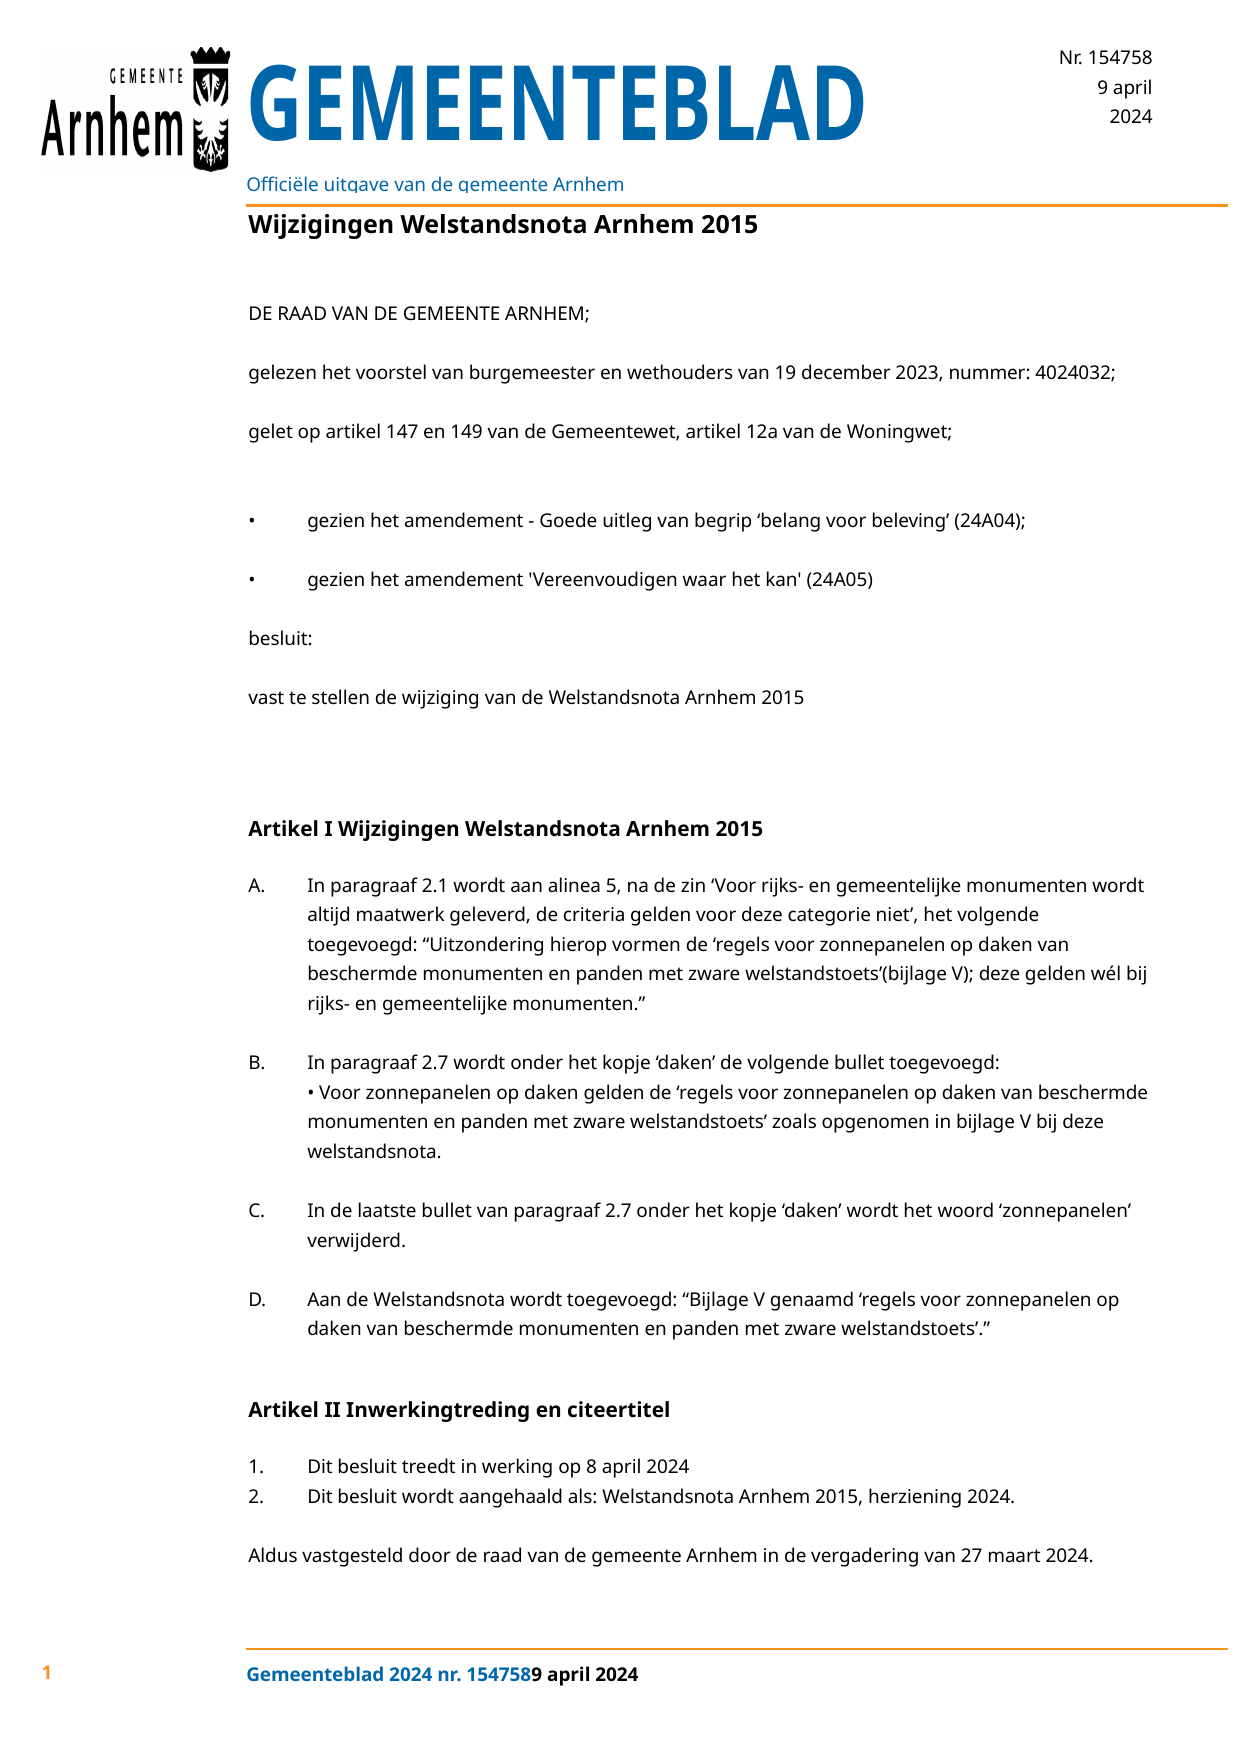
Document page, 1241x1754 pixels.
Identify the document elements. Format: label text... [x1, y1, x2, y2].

list gezien het amendement 'Vereenvoudigen waar het kan' (24A05) [248, 566, 1152, 592]
text vast te stellen de wijziging van de Welstandsnota Arnhem 2015 [248, 684, 1152, 710]
list Aan de Welstandsnota wordt toegevoegd: “Bijlage V genaamd ‘regels voor zonnepanelen op daken van beschermde monumenten en panden met zware welstandstoets’.” [248, 1286, 1152, 1341]
text DE RAAD VAN DE GEMEENTE ARNHEM; [248, 300, 1152, 326]
list Dit besluit treedt in werking op 8 april 2024 [248, 1453, 1152, 1479]
list In paragraaf 2.1 wordt aan alinea 5, na de zin ‘Voor rijks- en gemeentelijke monumenten wordt altijd maatwerk geleverd, de criteria gelden voor deze categorie niet’, het volgende toegevoegd: “Uitzondering hierop vormen de ‘regels voor zonnepanelen op daken van beschermde monumenten en panden met zware welstandstoets’(bijlage V); deze gelden wél bij rijks- en gemeentelijke monumenten.” [248, 872, 1152, 1016]
text gelet op artikel 147 en 149 van de Gemeentewet, artikel 12a van de Woningwet; [248, 418, 1152, 444]
text Artikel I Wijzigingen Welstandsnota Arnhem 2015 [248, 814, 1152, 842]
list gezien het amendement - Goede uitleg van begrip ‘belang voor beleving’ (24A04); [248, 507, 1152, 533]
text Wijzigingen Welstandsnota Arnhem 2015 [248, 207, 1152, 241]
list In de laatste bullet van paragraaf 2.7 onder het kopje ‘daken’ wordt het woord ‘zonnepanelen’ verwijderd. [248, 1197, 1152, 1252]
text besluit: [248, 625, 1152, 651]
picture [41, 47, 231, 172]
text gelezen het voorstel van burgemeester en wethouders van 19 december 2023, nummer: 4024032; [248, 359, 1152, 385]
list Dit besluit wordt aangehaald als: Welstandsnota Arnhem 2015, herziening 2024. [248, 1483, 1152, 1509]
list In paragraaf 2.7 wordt onder het kopje ‘daken’ de volgende bullet toegevoegd: [248, 1049, 1152, 1075]
text Aldus vastgesteld door de raad van de gemeente Arnhem in de vergadering van 27 maart 2024. [248, 1542, 1152, 1568]
list • Voor zonnepanelen op daken gelden de ‘regels voor zonnepanelen op daken van beschermde monumenten en panden met zware welstandstoets’ zoals opgenomen in bijlage V bij deze welstandsnota. [248, 1079, 1152, 1164]
text Artikel II Inwerkingtreding en citeertitel [248, 1396, 1152, 1424]
